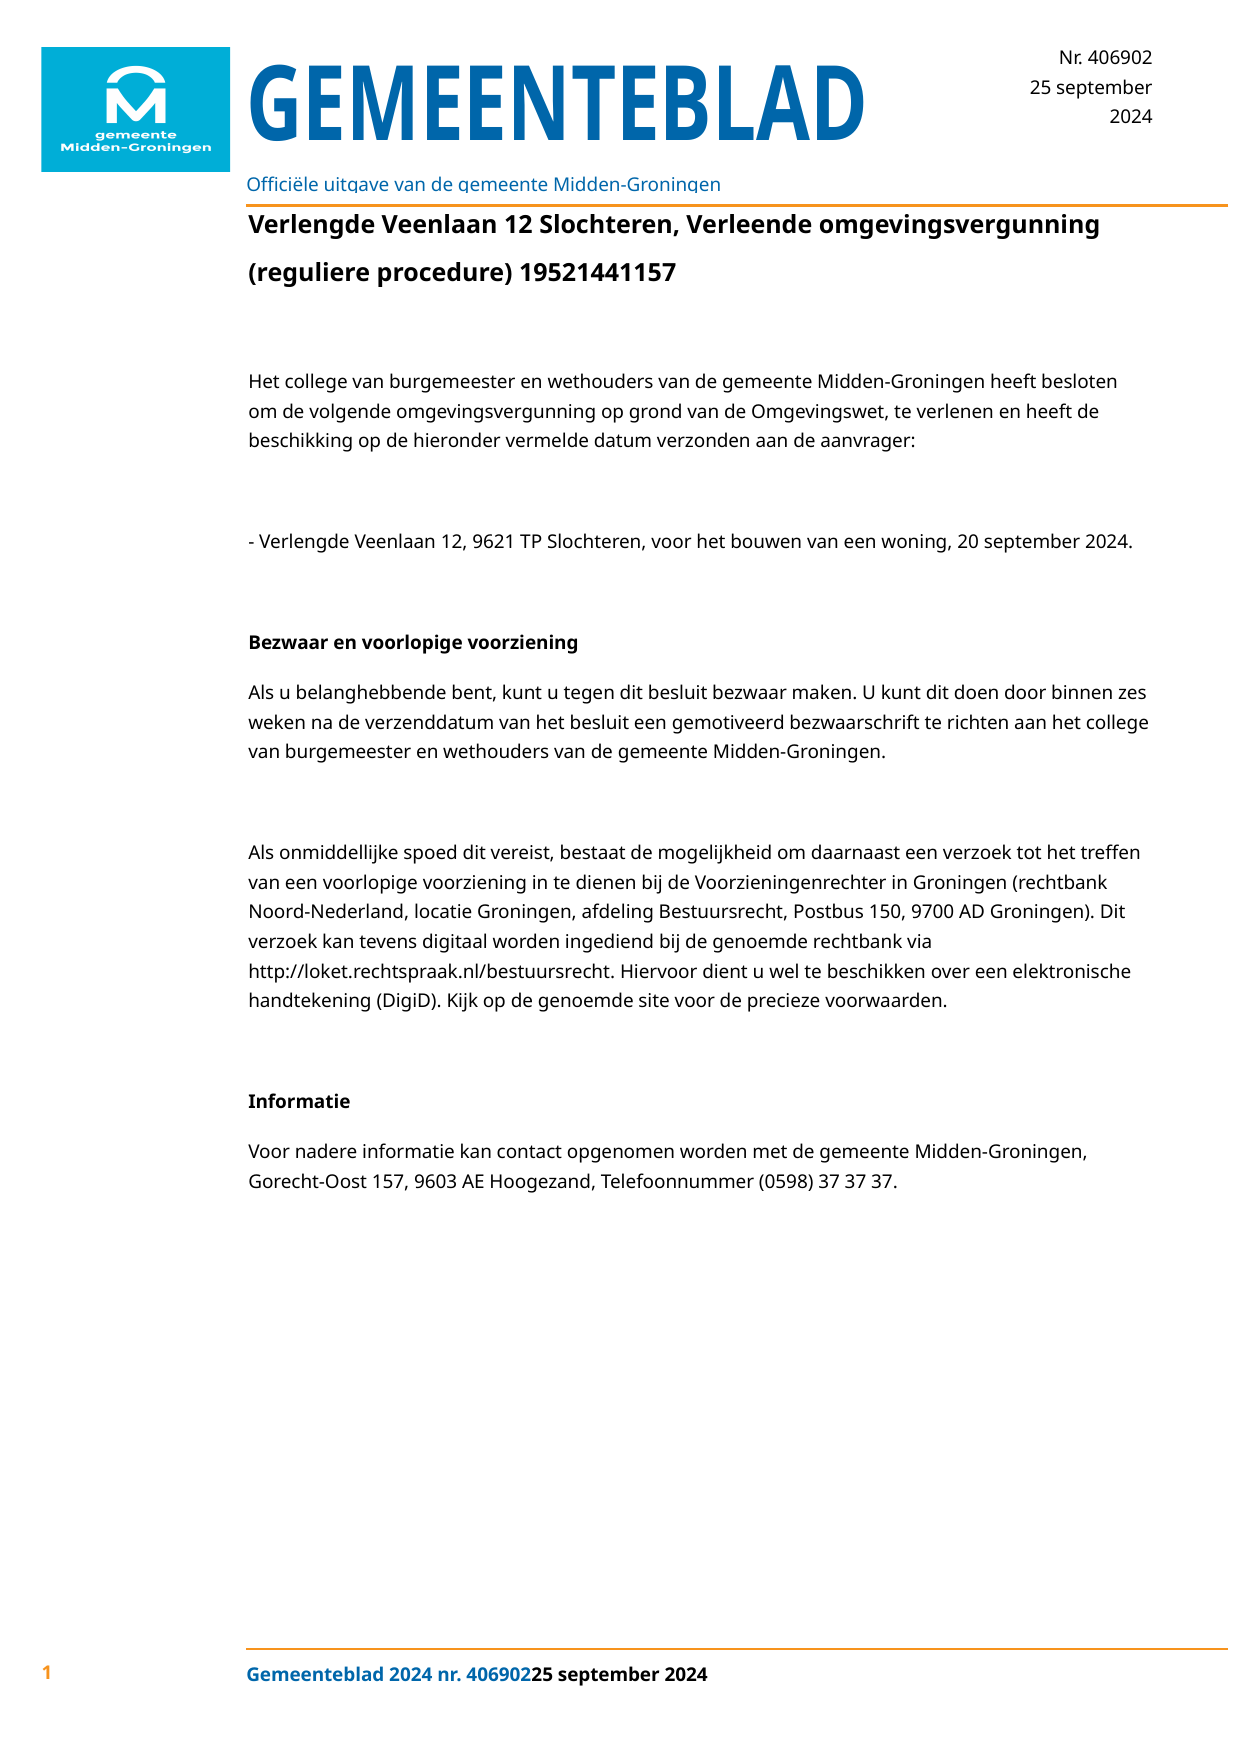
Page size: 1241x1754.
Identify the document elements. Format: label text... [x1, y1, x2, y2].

picture [107, 89, 165, 122]
text Verlengde Veenlaan 12 Slochteren, Verleende omgevingsvergunning (reguliere procedure) 19521441157 [248, 207, 1152, 288]
text Informatie [248, 1088, 1152, 1114]
picture [108, 66, 164, 82]
text - Verlengde Veenlaan 12, 9621 TP Slochteren, voor het bouwen van een woning, 20 september 2024. [248, 528, 1152, 554]
text Als u belanghebbende bent, kunt u tegen dit besluit bezwaar maken. U kunt dit doen door binnen zes weken na de verzenddatum van het besluit een gemotiveerd bezwaarschrift te richten aan het college van burgemeester en wethouders van de gemeente Midden-Groningen. [248, 679, 1152, 764]
text Het college van burgemeester en wethouders van de gemeente Midden-Groningen heeft besloten om de volgende omgevingsvergunning op grond van de Omgevingswet, te verlenen en heeft de beschikking op de hieronder vermelde datum verzonden aan de aanvrager: [248, 368, 1152, 453]
picture [184, 146, 190, 153]
text Voor nadere informatie kan contact opgenomen worden met de gemeente Midden-Groningen, Gorecht-Oost 157, 9603 AE Hoogezand, Telefoonnummer (0598) 37 37 37. [248, 1139, 1152, 1194]
text Bezwaar en voorlopige voorziening [248, 629, 1152, 655]
text Als onmiddellijke spoed dit vereist, bestaat de mogelijkheid om daarnaast een verzoek tot het treffen van een voorlopige voorziening in te dienen bij de Voorzieningenrechter in Groningen (rechtbank Noord-Nederland, locatie Groningen, afdeling Bestuursrecht, Postbus 150, 9700 AD Groningen). Dit verzoek kan tevens digitaal worden ingediend bij de genoemde rechtbank via http://loket.rechtspraak.nl/bestuursrecht. Hiervoor dient u wel te beschikken over een elektronische handtekening (DigiD). Kijk op de genoemde site voor de precieze voorwaarden. [248, 839, 1152, 1013]
